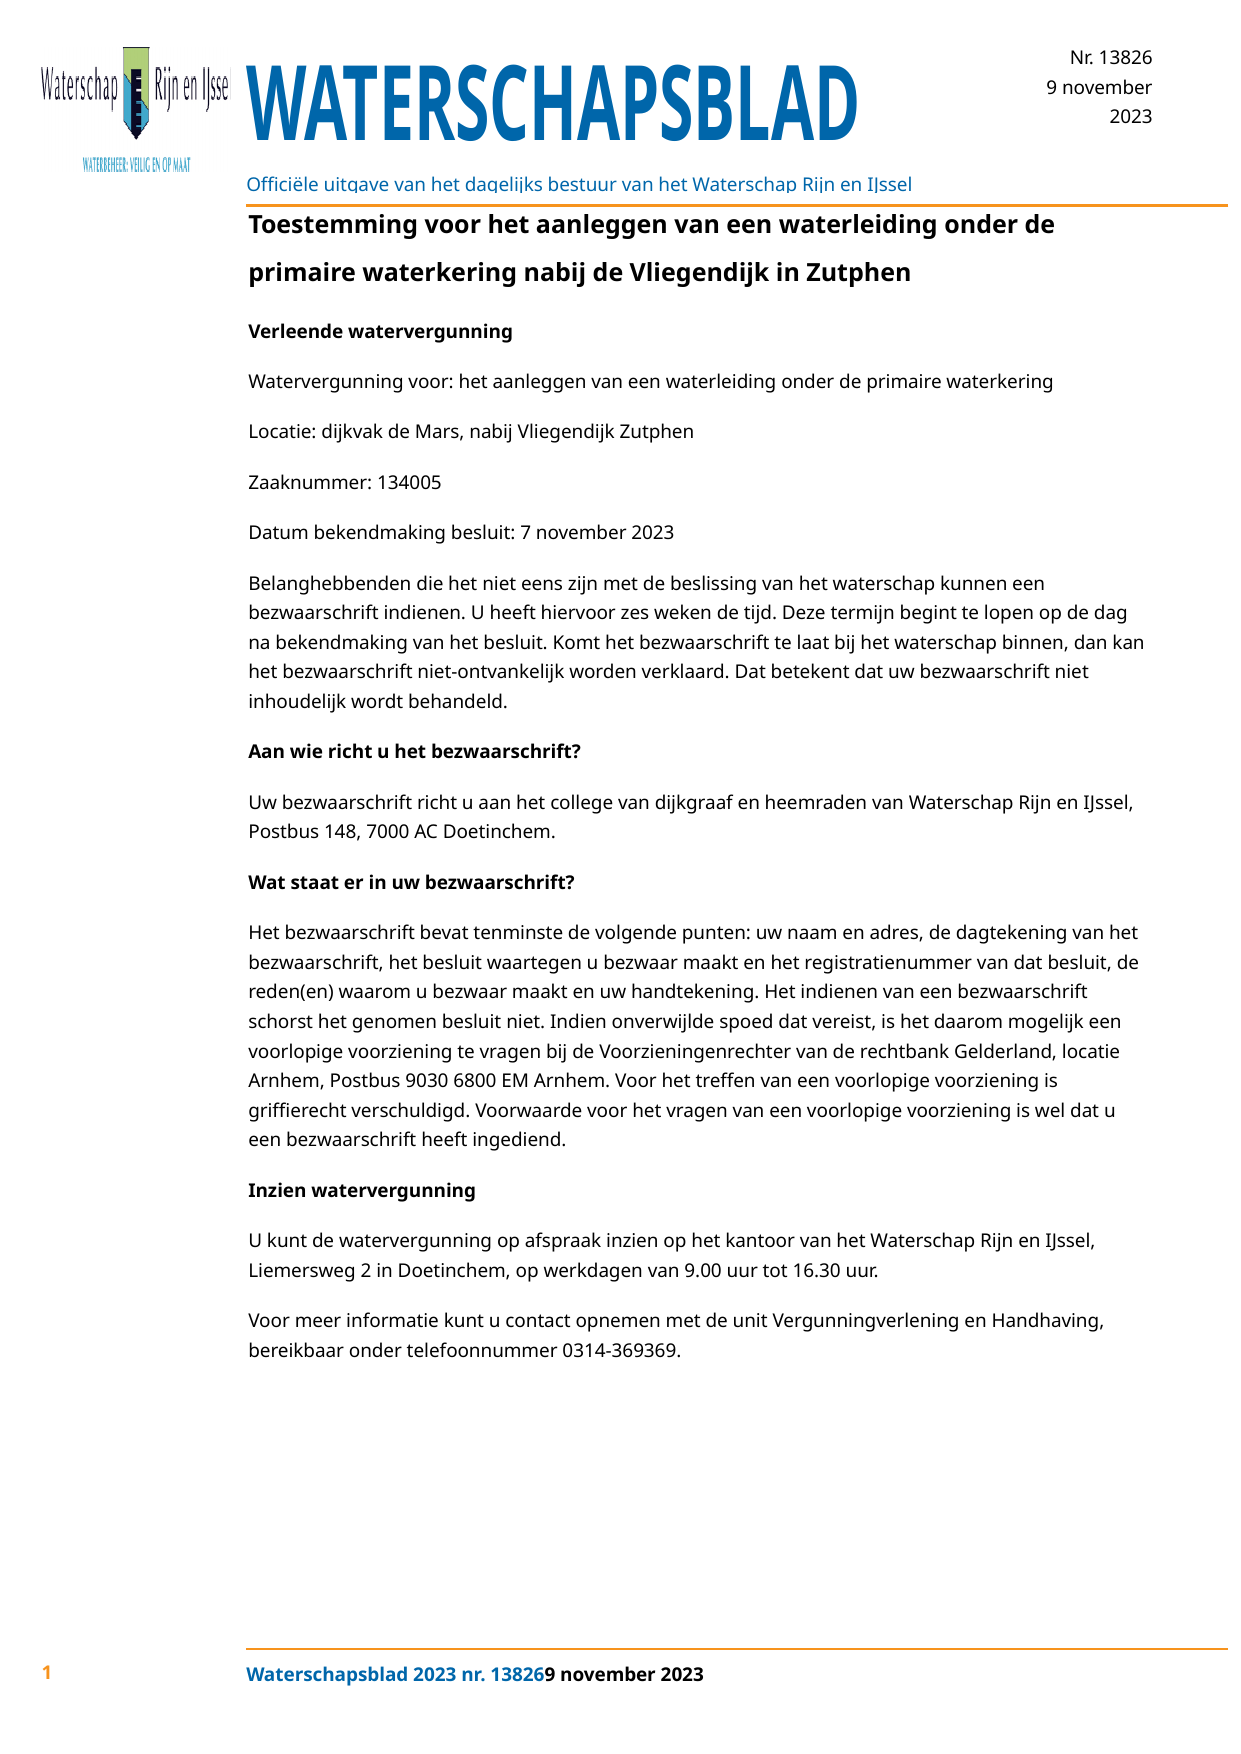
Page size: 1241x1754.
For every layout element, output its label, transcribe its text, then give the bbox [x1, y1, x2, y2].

text Verleende watervergunning [248, 318, 1152, 344]
text Inzien watervergunning [248, 1177, 1152, 1203]
text Wat staat er in uw bezwaarschrift? [248, 869, 1152, 895]
text Voor meer informatie kunt u contact opnemen met de unit Vergunningverlening en Handhaving, bereikbaar onder telefoonnummer 0314-369369. [248, 1307, 1152, 1363]
text Toestemming voor het aanleggen van een waterleiding onder de primaire waterkering nabij de Vliegendijk in Zutphen [248, 207, 1152, 288]
text Zaaknummer: 134005 [248, 469, 1152, 495]
text Datum bekendmaking besluit: 7 november 2023 [248, 519, 1152, 545]
text U kunt de watervergunning op afspraak inzien op het kantoor van het Waterschap Rijn en IJssel, Liemersweg 2 in Doetinchem, op werkdagen van 9.00 uur tot 16.30 uur. [248, 1227, 1152, 1283]
text Watervergunning voor: het aanleggen van een waterleiding onder de primaire waterkering [248, 368, 1152, 394]
text Locatie: dijkvak de Mars, nabij Vliegendijk Zutphen [248, 419, 1152, 444]
text Aan wie richt u het bezwaarschrift? [248, 739, 1152, 764]
text Uw bezwaarschrift richt u aan het college van dijkgraaf en heemraden van Waterschap Rijn en IJssel, Postbus 148, 7000 AC Doetinchem. [248, 789, 1152, 844]
picture [41, 47, 231, 172]
text Het bezwaarschrift bevat tenminste de volgende punten: uw naam en adres, de dagtekening van het bezwaarschrift, het besluit waartegen u bezwaar maakt en het registratienummer van dat besluit, de reden(en) waarom u bezwaar maakt en uw handtekening. Het indienen van een bezwaarschrift schorst het genomen besluit niet. Indien onverwijlde spoed dat vereist, is het daarom mogelijk een voorlopige voorziening te vragen bij de Voorzieningenrechter van de rechtbank Gelderland, locatie Arnhem, Postbus 9030 6800 EM Arnhem. Voor het treffen van een voorlopige voorziening is griffierecht verschuldigd. Voorwaarde voor het vragen van een voorlopige voorziening is wel dat u een bezwaarschrift heeft ingediend. [248, 919, 1152, 1152]
text Belanghebbenden die het niet eens zijn met de beslissing van het waterschap kunnen een bezwaarschrift indienen. U heeft hiervoor zes weken de tijd. Deze termijn begint te lopen op de dag na bekendmaking van het besluit. Komt het bezwaarschrift te laat bij het waterschap binnen, dan kan het bezwaarschrift niet-ontvankelijk worden verklaard. Dat betekent dat uw bezwaarschrift niet inhoudelijk wordt behandeld. [248, 570, 1152, 714]
